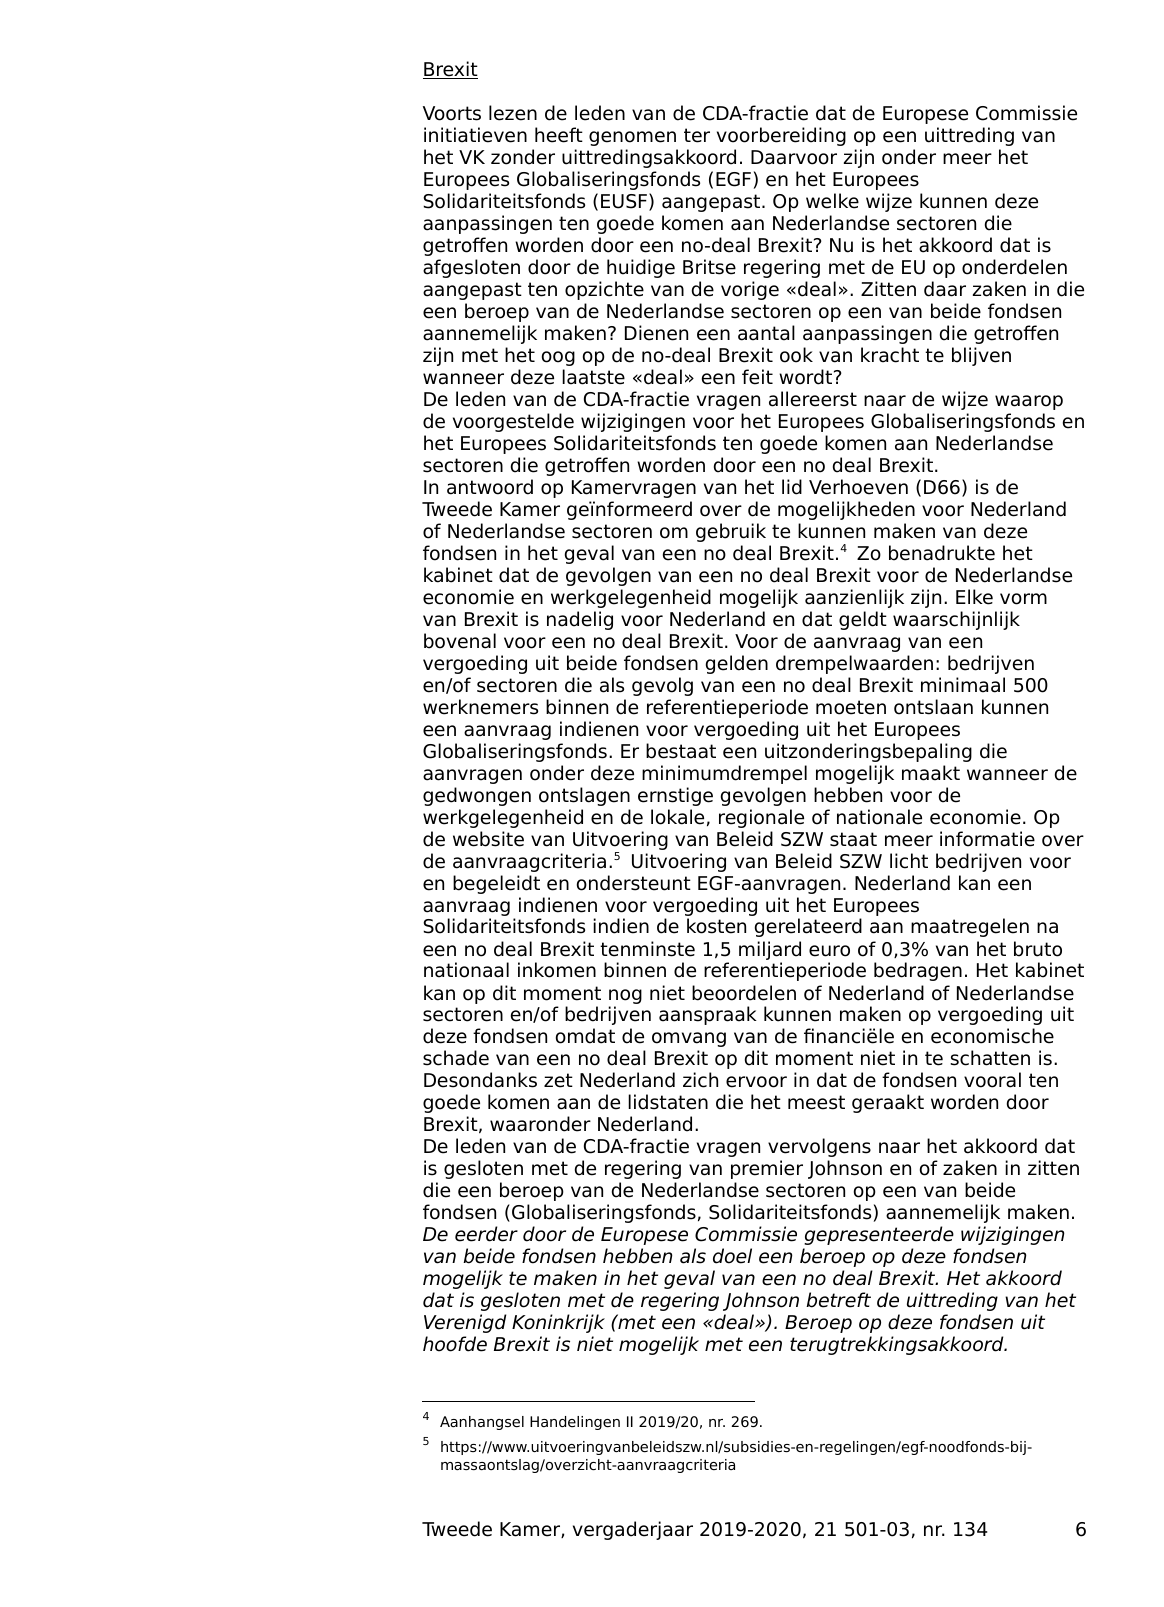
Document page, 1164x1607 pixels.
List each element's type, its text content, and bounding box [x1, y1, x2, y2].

text Voorts lezen de leden van de CDA-fractie dat de Europese Commissie initiatieven heeft genomen ter voorbereiding op een uittreding van het VK zonder uittredingsakkoord. Daarvoor zijn onder meer het Europees Globaliseringsfonds (EGF) en het Europees Solidariteitsfonds (EUSF) aangepast. Op welke wijze kunnen deze aanpassingen ten goede komen aan Nederlandse sectoren die getroffen worden door een no-deal Brexit? Nu is het akkoord dat is afgesloten door de huidige Britse regering met de EU op onderdelen aangepast ten opzichte van de vorige «deal». Zitten daar zaken in die een beroep van de Nederlandse sectoren op een van beide fondsen aannemelijk maken? Dienen een aantal aanpassingen die getroffen zijn met het oog op de no-deal Brexit ook van kracht te blijven wanneer deze laatste «deal» een feit wordt? [422, 103, 1087, 389]
text De leden van de CDA-fractie vragen vervolgens naar het akkoord dat is gesloten met de regering van premier Johnson en of zaken in zitten die een beroep van de Nederlandse sectoren op een van beide fondsen (Globaliseringsfonds, Solidariteitsfonds) aannemelijk maken. [422, 1136, 1087, 1224]
text https://www.uitvoeringvanbeleidszw.nl/subsidies-en-regelingen/egf-noodfonds-bij-massaontslag/overzicht-aanvraagcriteria [422, 1435, 1087, 1474]
text In antwoord op Kamervragen van het lid Verhoeven (D66) is de Tweede Kamer geïnformeerd over de mogelijkheden voor Nederland of Nederlandse sectoren om gebruik te kunnen maken van deze fondsen in het geval van een no deal Brexit. Zo benadrukte het kabinet dat de gevolgen van een no deal Brexit voor de Nederlandse economie en werkgelegenheid mogelijk aanzienlijk zijn. Elke vorm van Brexit is nadelig voor Nederland en dat geldt waarschijnlijk bovenal voor een no deal Brexit. Voor de aanvraag van een vergoeding uit beide fondsen gelden drempelwaarden: bedrijven en/of sectoren die als gevolg van een no deal Brexit minimaal 500 werknemers binnen de referentieperiode moeten ontslaan kunnen een aanvraag indienen voor vergoeding uit het Europees Globaliseringsfonds. Er bestaat een uitzonderingsbepaling die aanvragen onder deze minimumdrempel mogelijk maakt wanneer de gedwongen ontslagen ernstige gevolgen hebben voor de werkgelegenheid en de lokale, regionale of nationale economie. Op de website van Uitvoering van Beleid SZW staat meer informatie over de aanvraagcriteria. Uitvoering van Beleid SZW licht bedrijven voor en begeleidt en ondersteunt EGF-aanvragen. Nederland kan een aanvraag indienen voor vergoeding uit het Europees Solidariteitsfonds indien de kosten gerelateerd aan maatregelen na een no deal Brexit tenminste 1,5 miljard euro of 0,3% van het bruto nationaal inkomen binnen de referentieperiode bedragen. Het kabinet kan op dit moment nog niet beoordelen of Nederland of Nederlandse sectoren en/of bedrijven aanspraak kunnen maken op vergoeding uit deze fondsen omdat de omvang van de financiële en economische schade van een no deal Brexit op dit moment niet in te schatten is. Desondanks zet Nederland zich ervoor in dat de fondsen vooral ten goede komen aan de lidstaten die het meest geraakt worden door Brexit, waaronder Nederland. [422, 477, 1087, 1136]
text De eerder door de Europese Commissie gepresenteerde wijzigingen van beide fondsen hebben als doel een beroep op deze fondsen mogelijk te maken in het geval van een no deal Brexit. Het akkoord dat is gesloten met de regering Johnson betreft de uittreding van het Verenigd Koninkrijk (met een «deal»). Beroep op deze fondsen uit hoofde Brexit is niet mogelijk met een terugtrekkingsakkoord. [422, 1224, 1087, 1356]
text De leden van de CDA-fractie vragen allereerst naar de wijze waarop de voorgestelde wijzigingen voor het Europees Globaliseringsfonds en het Europees Solidariteitsfonds ten goede komen aan Nederlandse sectoren die getroffen worden door een no deal Brexit. [422, 389, 1087, 477]
subtitle Brexit [422, 59, 1087, 81]
text Aanhangsel Handelingen II 2019/20, nr. 269. [422, 1410, 1087, 1432]
